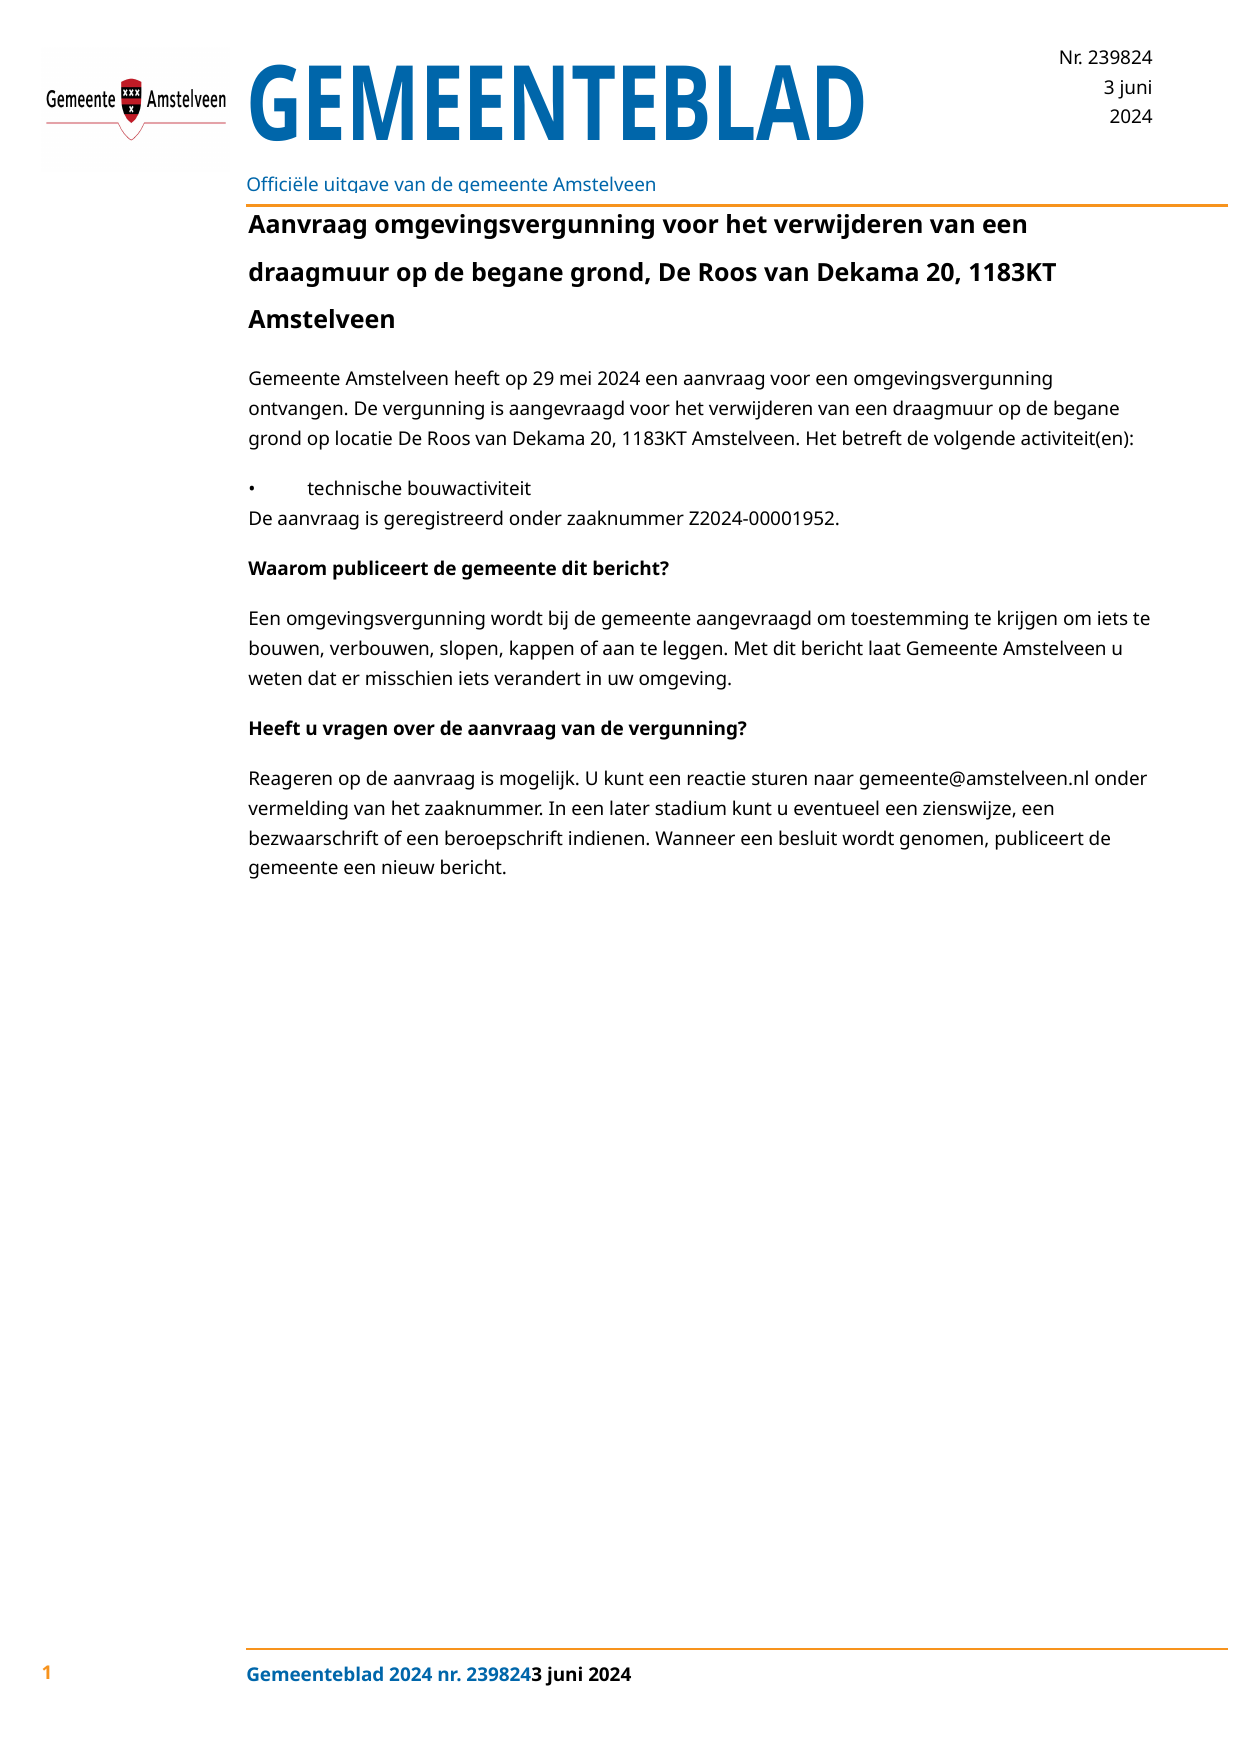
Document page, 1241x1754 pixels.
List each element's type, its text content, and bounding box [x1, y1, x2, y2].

text Gemeente Amstelveen heeft op 29 mei 2024 een aanvraag voor een omgevingsvergunning ontvangen. De vergunning is aangevraagd voor het verwijderen van een draagmuur op de begane grond op locatie De Roos van Dekama 20, 1183KT Amstelveen. Het betreft de volgende activiteit(en): [248, 366, 1152, 450]
text Waarom publiceert de gemeente dit bericht? [248, 555, 1152, 581]
picture [41, 47, 231, 172]
text Heeft u vragen over de aanvraag van de vergunning? [248, 715, 1152, 741]
text De aanvraag is geregistreerd onder zaaknummer Z2024-00001952. [248, 505, 1152, 530]
text Reageren op de aanvraag is mogelijk. U kunt een reactie sturen naar gemeente@amstelveen.nl onder vermelding van het zaaknummer. In een later stadium kunt u eventueel een zienswijze, een bezwaarschrift of een beroepschrift indienen. Wanneer een besluit wordt genomen, publiceert de gemeente een nieuw bericht. [248, 766, 1152, 880]
text Een omgevingsvergunning wordt bij de gemeente aangevraagd om toestemming te krijgen om iets te bouwen, verbouwen, slopen, kappen of aan te leggen. Met dit bericht laat Gemeente Amstelveen u weten dat er misschien iets verandert in uw omgeving. [248, 606, 1152, 690]
text Aanvraag omgevingsvergunning voor het verwijderen van een draagmuur op de begane grond, De Roos van Dekama 20, 1183KT Amstelveen [248, 207, 1152, 336]
list technische bouwactiviteit [248, 475, 1152, 501]
